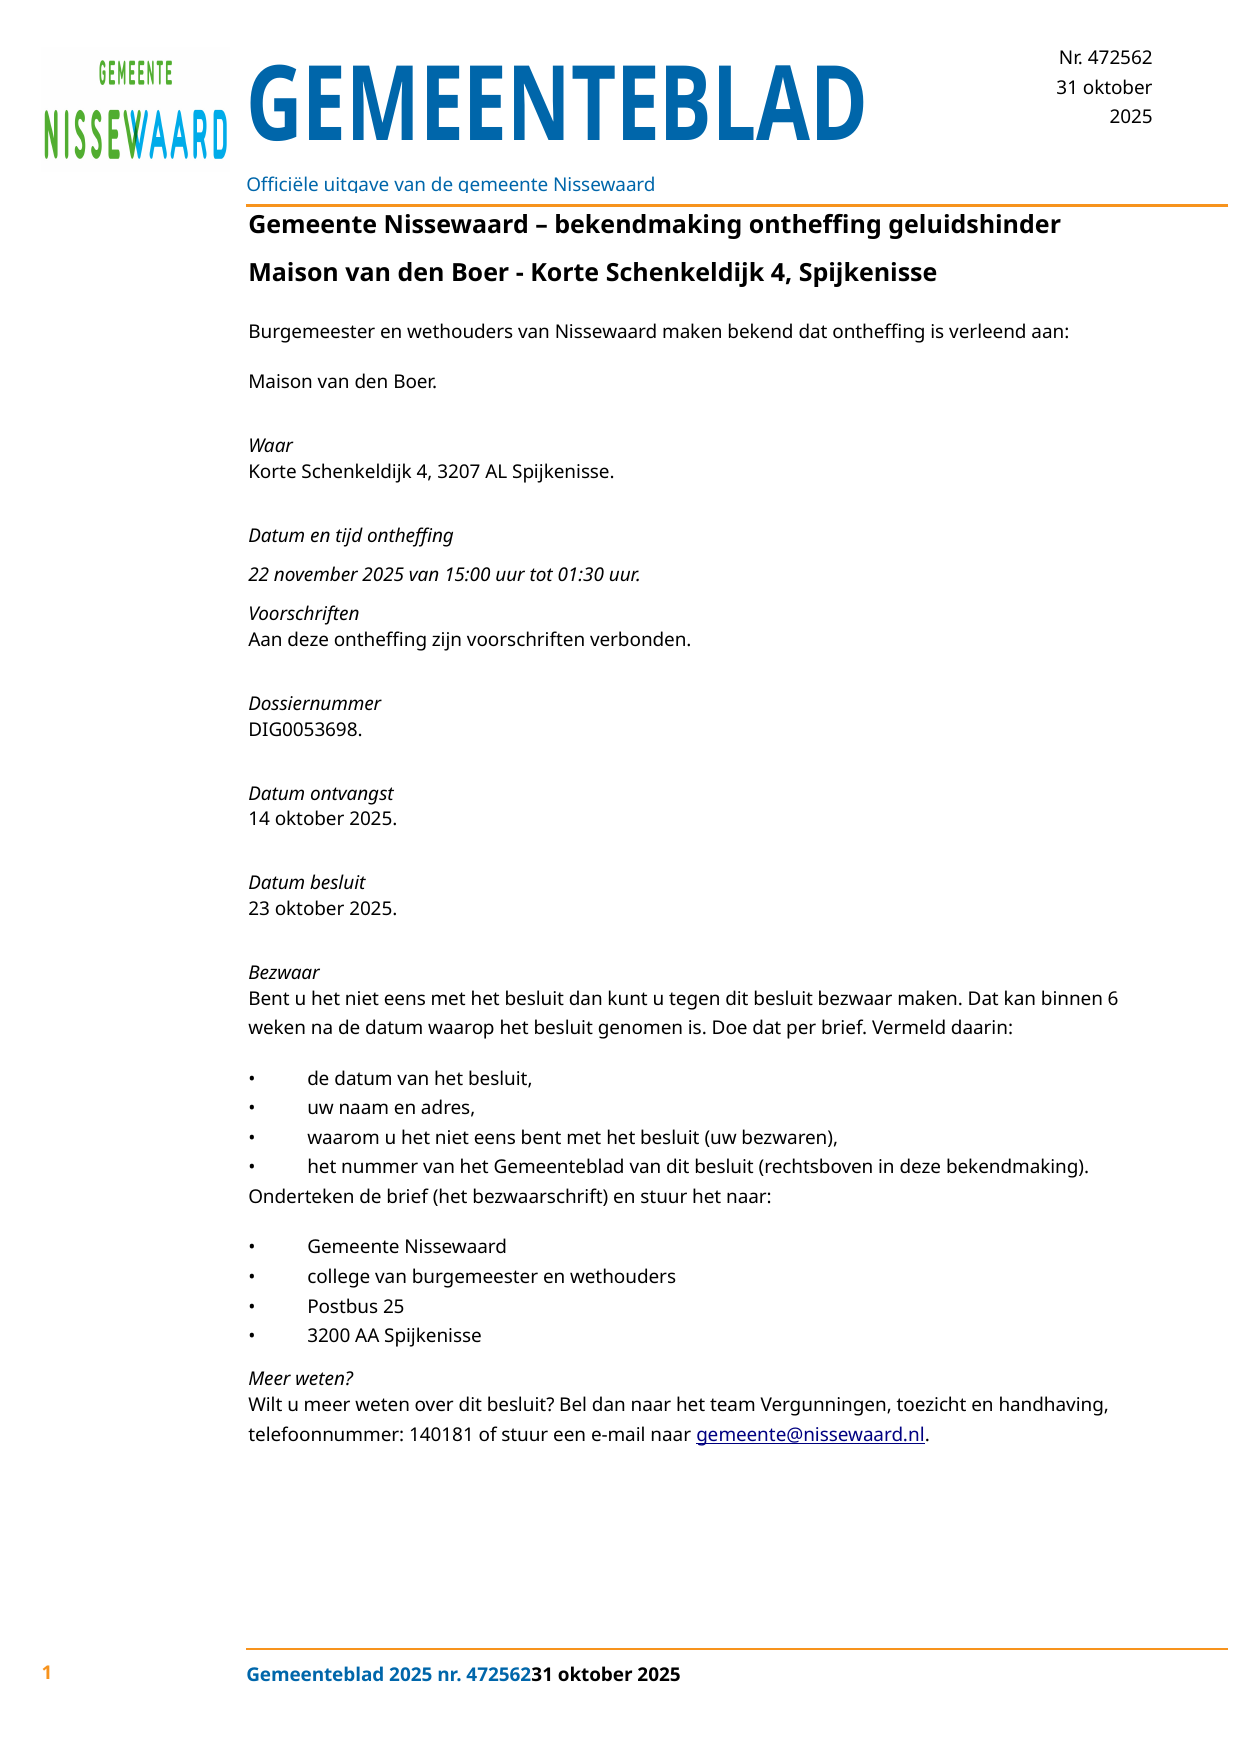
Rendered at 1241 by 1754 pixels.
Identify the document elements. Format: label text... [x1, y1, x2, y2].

picture [41, 47, 231, 172]
text Datum besluit [248, 869, 1152, 895]
list Postbus 25 [248, 1293, 1152, 1319]
text Wilt u meer weten over dit besluit? Bel dan naar het team Vergunningen, toezicht en handhaving, telefoonnummer: 140181 of stuur een e-mail naar gemeente@nissewaard.nl. [248, 1391, 1152, 1447]
text 22 november 2025 van 15:00 uur tot 01:30 uur. [248, 561, 1152, 587]
list college van burgemeester en wethouders [248, 1263, 1152, 1289]
text 23 oktober 2025. [248, 895, 1152, 921]
text Dossiernummer [248, 690, 1152, 716]
text Gemeente Nissewaard – bekendmaking ontheffing geluidshinder Maison van den Boer - Korte Schenkeldijk 4, Spijkenisse [248, 207, 1152, 288]
text Bezwaar [248, 959, 1152, 985]
text Burgemeester en wethouders van Nissewaard maken bekend dat ontheffing is verleend aan: [248, 318, 1152, 344]
text Korte Schenkeldijk 4, 3207 AL Spijkenisse. [248, 458, 1152, 484]
list het nummer van het Gemeenteblad van dit besluit (rechtsboven in deze bekendmaking). [248, 1154, 1152, 1179]
list Gemeente Nissewaard [248, 1234, 1152, 1259]
list de datum van het besluit, [248, 1065, 1152, 1091]
text Maison van den Boer. [248, 368, 1152, 394]
text Voorschriften [248, 601, 1152, 626]
text Meer weten? [248, 1366, 1152, 1391]
text DIG0053698. [248, 716, 1152, 742]
text Aan deze ontheffing zijn voorschriften verbonden. [248, 626, 1152, 652]
list waarom u het niet eens bent met het besluit (uw bezwaren), [248, 1124, 1152, 1150]
text Bent u het niet eens met het besluit dan kunt u tegen dit besluit bezwaar maken. Dat kan binnen 6 weken na de datum waarop het besluit genomen is. Doe dat per brief. Vermeld daarin: [248, 985, 1152, 1040]
list uw naam en adres, [248, 1094, 1152, 1120]
text 14 oktober 2025. [248, 806, 1152, 831]
text Datum ontvangst [248, 780, 1152, 806]
text Waar [248, 432, 1152, 458]
list 3200 AA Spijkenisse [248, 1322, 1152, 1348]
text Datum en tijd ontheffing [248, 522, 1152, 548]
text Onderteken de brief (het bezwaarschrift) en stuur het naar: [248, 1183, 1152, 1209]
